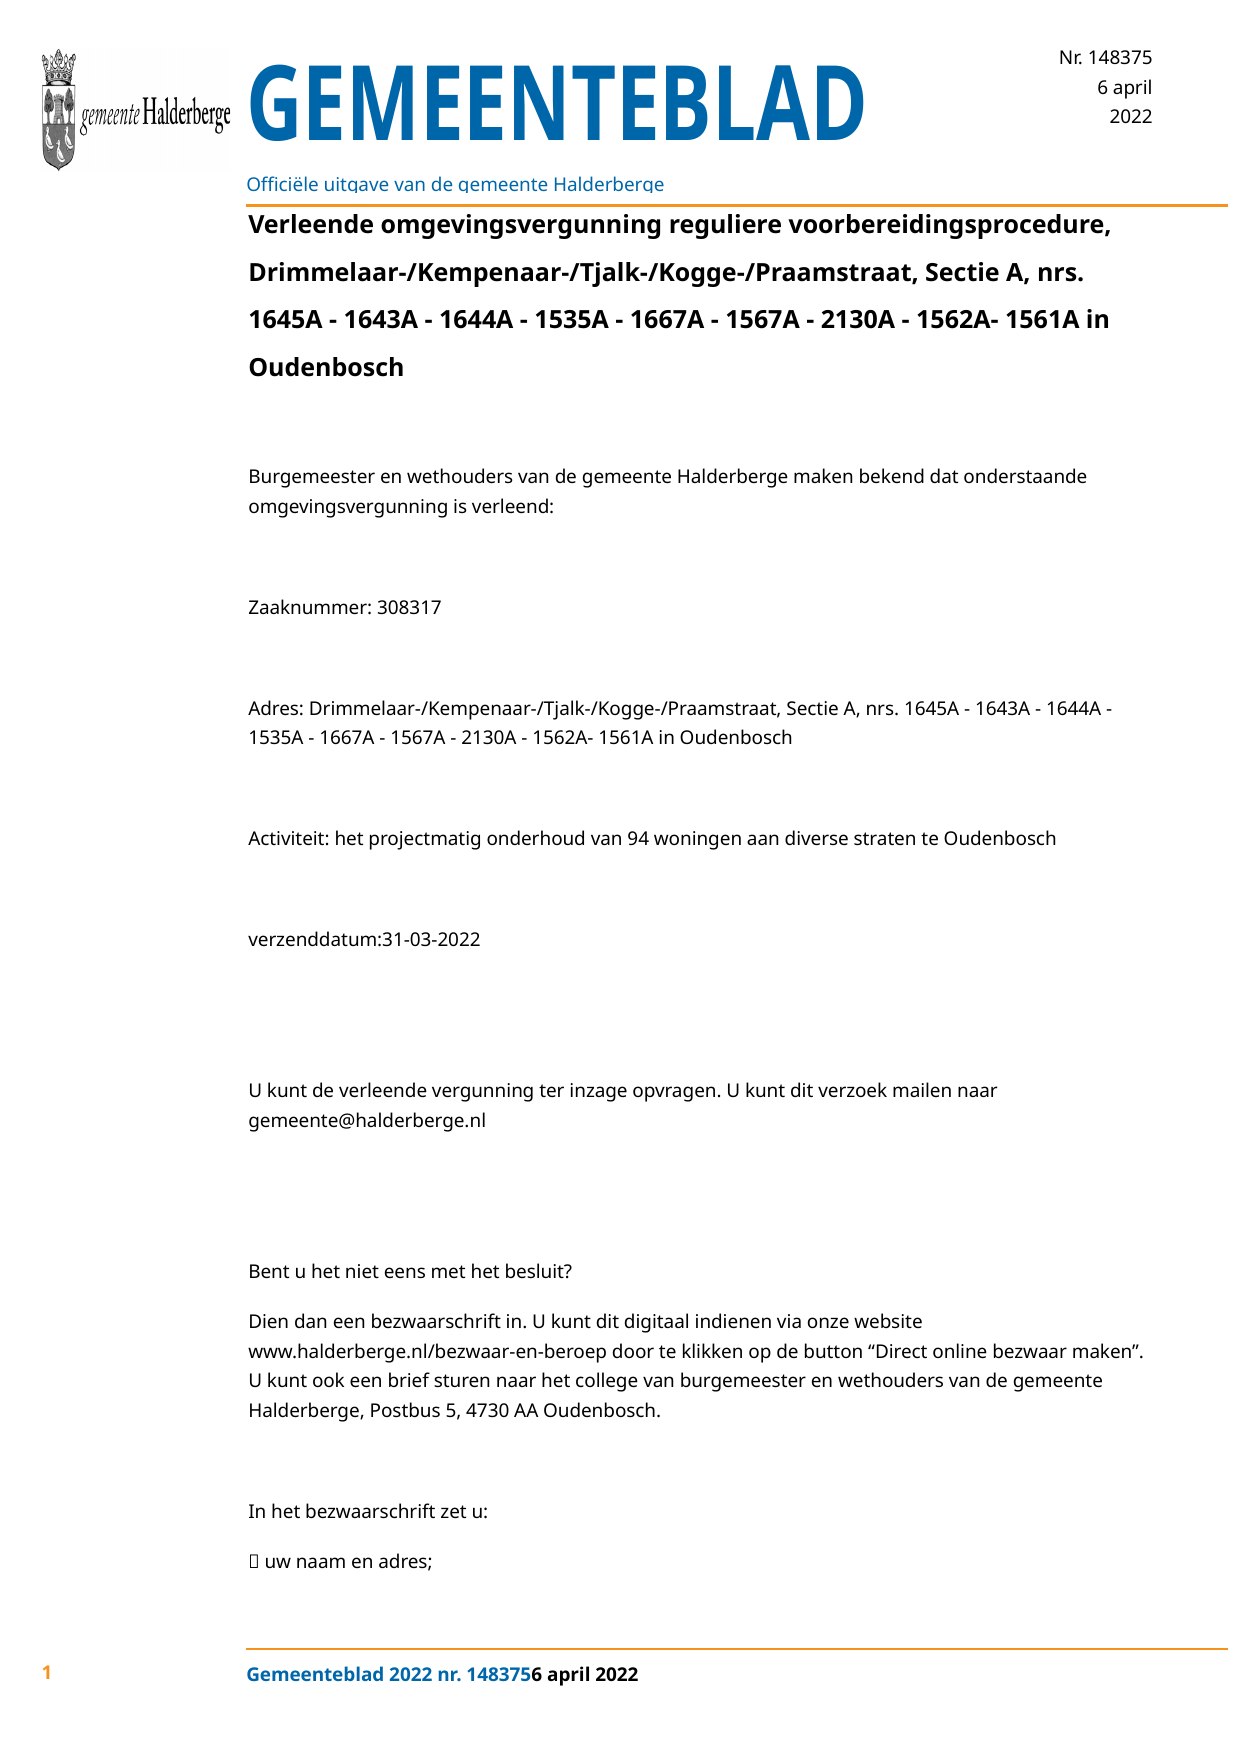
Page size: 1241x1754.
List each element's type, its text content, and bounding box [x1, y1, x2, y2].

text Bent u het niet eens met het besluit? [248, 1258, 1152, 1284]
text Activiteit: het projectmatig onderhoud van 94 woningen aan diverse straten te Oudenbosch [248, 825, 1152, 851]
text verzenddatum:31-03-2022 [248, 926, 1152, 952]
picture [41, 47, 231, 172]
text Zaaknummer: 308317 [248, 594, 1152, 620]
text Verleende omgevingsvergunning reguliere voorbereidingsprocedure, Drimmelaar-/Kempenaar-/Tjalk-/Kogge-/Praamstraat, Sectie A, nrs. 1645A - 1643A - 1644A - 1535A - 1667A - 1567A - 2130A - 1562A- 1561A in Oudenbosch [248, 207, 1152, 384]
text Burgemeester en wethouders van de gemeente Halderberge maken bekend dat onderstaande omgevingsvergunning is verleend: [248, 463, 1152, 519]
text U kunt de verleende vergunning ter inzage opvragen. U kunt dit verzoek mailen naar gemeente@halderberge.nl [248, 1077, 1152, 1133]
text Adres: Drimmelaar-/Kempenaar-/Tjalk-/Kogge-/Praamstraat, Sectie A, nrs. 1645A - 1643A - 1644A - 1535A - 1667A - 1567A - 2130A - 1562A- 1561A in Oudenbosch [248, 695, 1152, 750]
text  uw naam en adres; [248, 1548, 1152, 1574]
text In het bezwaarschrift zet u: [248, 1498, 1152, 1524]
text Dien dan een bezwaarschrift in. U kunt dit digitaal indienen via onze website www.halderberge.nl/bezwaar-en-beroep door te klikken op de button “Direct online bezwaar maken”. U kunt ook een brief sturen naar het college van burgemeester en wethouders van de gemeente Halderberge, Postbus 5, 4730 AA Oudenbosch. [248, 1308, 1152, 1423]
